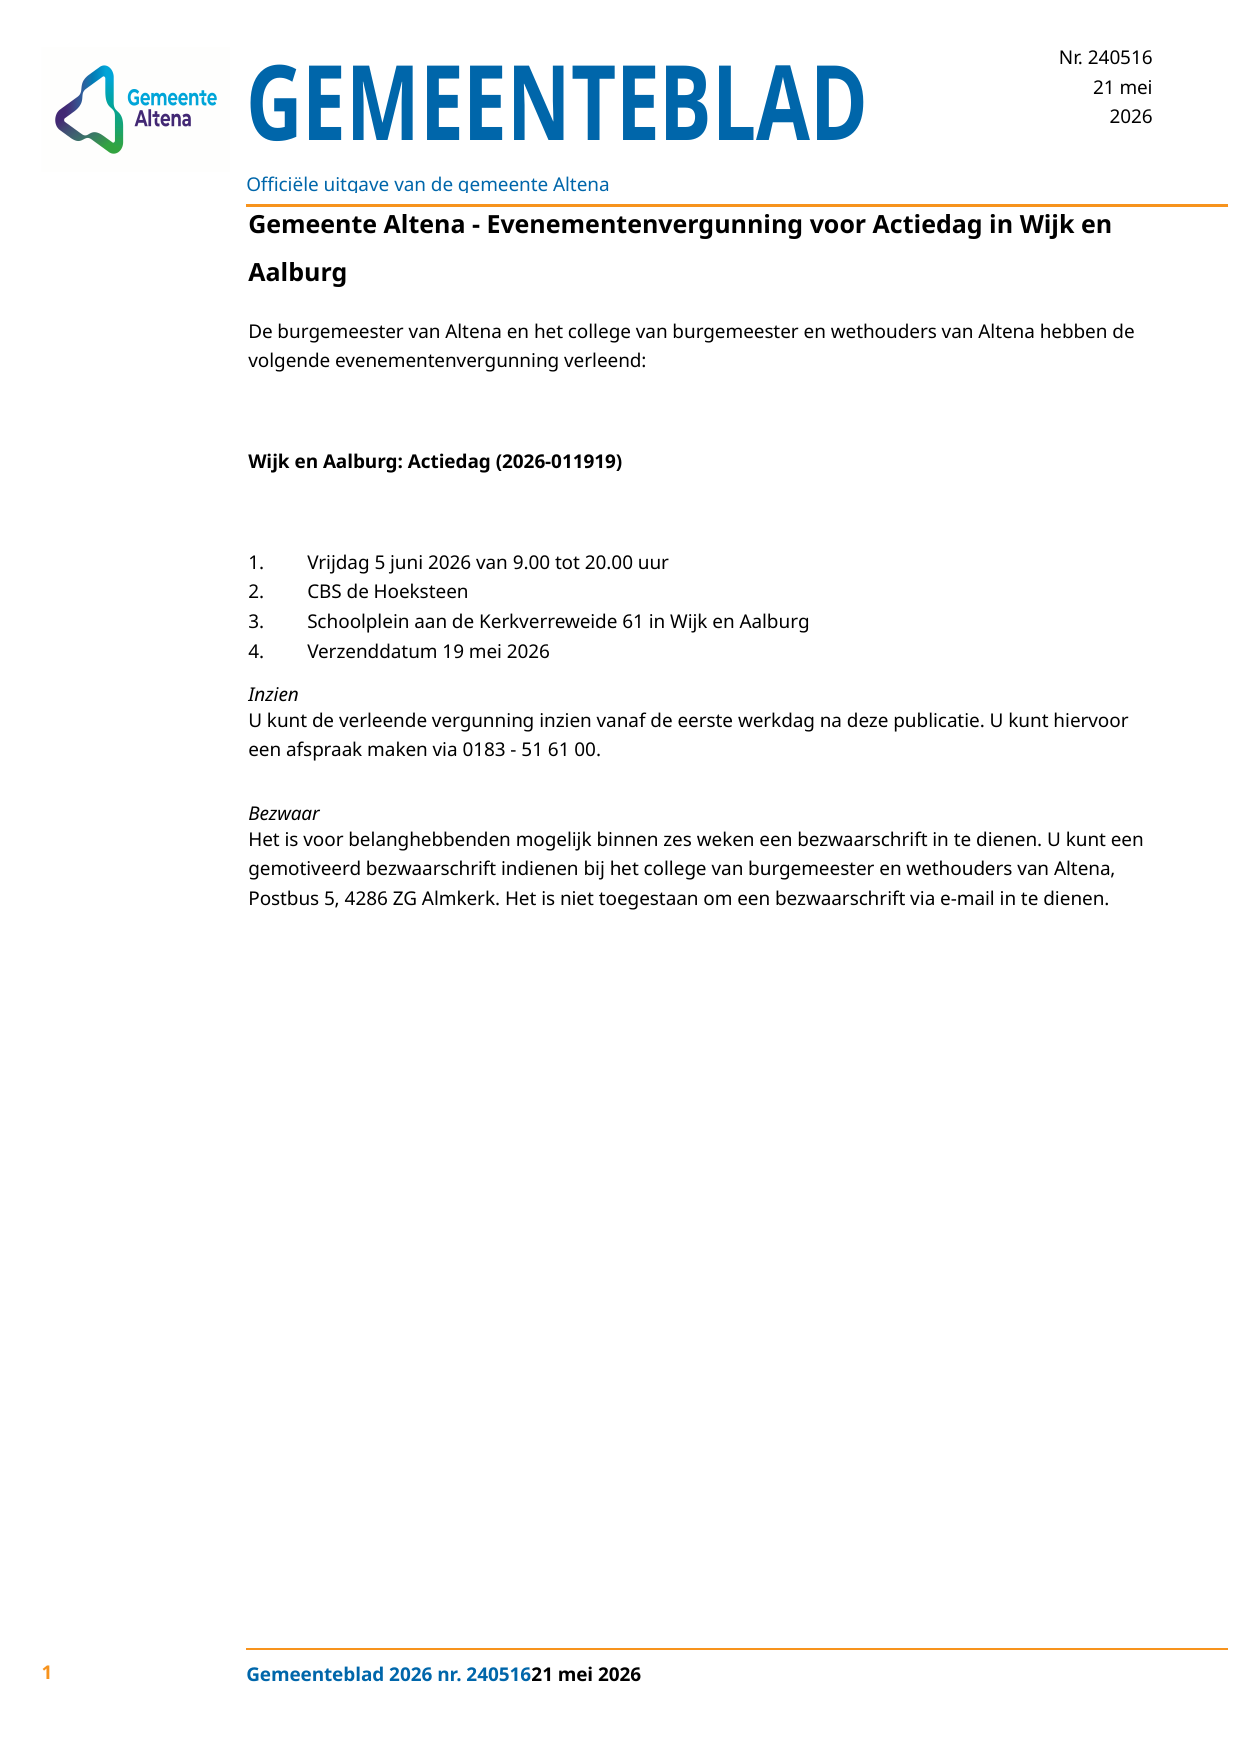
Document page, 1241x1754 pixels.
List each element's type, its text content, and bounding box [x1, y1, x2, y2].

text Bezwaar [248, 800, 1152, 826]
list CBS de Hoeksteen [248, 579, 1152, 604]
text De burgemeester van Altena en het college van burgemeester en wethouders van Altena hebben de volgende evenementenvergunning verleend: [248, 318, 1152, 373]
text Gemeente Altena - Evenementenvergunning voor Actiedag in Wijk en Aalburg [248, 207, 1152, 288]
text U kunt de verleende vergunning inzien vanaf de eerste werkdag na deze publicatie. U kunt hiervoor een afspraak maken via 0183 - 51 61 00. [248, 707, 1152, 762]
list Vrijdag 5 juni 2026 van 9.00 tot 20.00 uur [248, 549, 1152, 575]
text Wijk en Aalburg: Actiedag (2026-011919) [248, 448, 1152, 474]
list Verzenddatum 19 mei 2026 [248, 638, 1152, 664]
text Inzien [248, 681, 1152, 707]
text Het is voor belanghebbenden mogelijk binnen zes weken een bezwaarschrift in te dienen. U kunt een gemotiveerd bezwaarschrift indienen bij het college van burgemeester en wethouders van Altena, Postbus 5, 4286 ZG Almkerk. Het is niet toegestaan om een bezwaarschrift via e-mail in te dienen. [248, 826, 1152, 911]
picture [41, 47, 231, 172]
list Schoolplein aan de Kerkverreweide 61 in Wijk en Aalburg [248, 608, 1152, 634]
